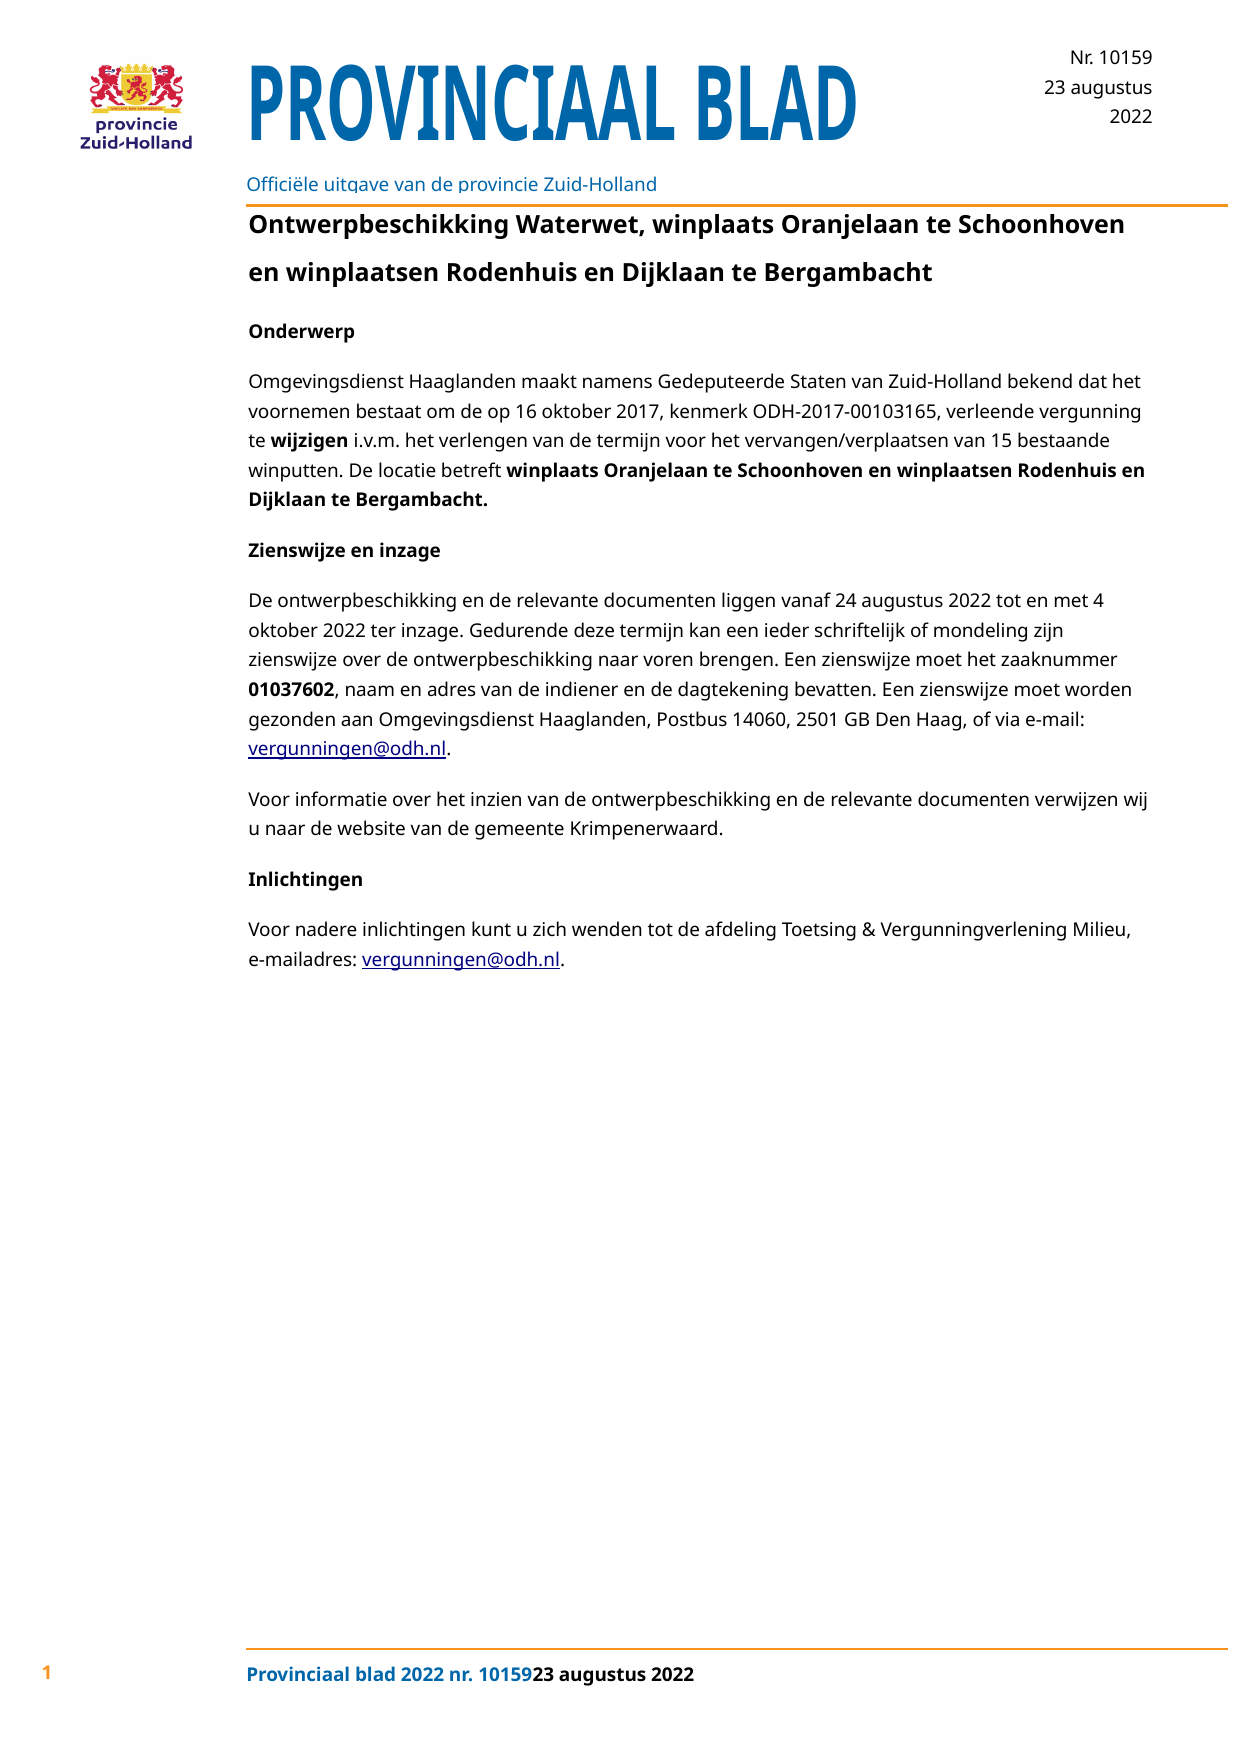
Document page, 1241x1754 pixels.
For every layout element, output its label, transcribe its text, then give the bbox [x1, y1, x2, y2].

text Voor nadere inlichtingen kunt u zich wenden tot de afdeling Toetsing & Vergunningverlening Milieu, e-mailadres: vergunningen@odh.nl. [248, 916, 1152, 972]
text Zienswijze en inzage [248, 537, 1152, 563]
picture [41, 47, 231, 172]
text De ontwerpbeschikking en de relevante documenten liggen vanaf 24 augustus 2022 tot en met 4 oktober 2022 ter inzage. Gedurende deze termijn kan een ieder schriftelijk of mondeling zijn zienswijze over de ontwerpbeschikking naar voren brengen. Een zienswijze moet het zaaknummer 01037602, naam en adres van de indiener en de dagtekening bevatten. Een zienswijze moet worden gezonden aan Omgevingsdienst Haaglanden, Postbus 14060, 2501 GB Den Haag, of via e-mail: vergunningen@odh.nl. [248, 587, 1152, 761]
text Voor informatie over het inzien van de ontwerpbeschikking en de relevante documenten verwijzen wij u naar de website van de gemeente Krimpenerwaard. [248, 786, 1152, 841]
text Onderwerp [248, 318, 1152, 344]
text Inlichtingen [248, 866, 1152, 892]
text Omgevingsdienst Haaglanden maakt namens Gedeputeerde Staten van Zuid-Holland bekend dat het voornemen bestaat om de op 16 oktober 2017, kenmerk ODH-2017-00103165, verleende vergunning te wijzigen i.v.m. het verlengen van de termijn voor het vervangen/verplaatsen van 15 bestaande winputten. De locatie betreft winplaats Oranjelaan te Schoonhoven en winplaatsen Rodenhuis en Dijklaan te Bergambacht. [248, 368, 1152, 512]
text Ontwerpbeschikking Waterwet, winplaats Oranjelaan te Schoonhoven en winplaatsen Rodenhuis en Dijklaan te Bergambacht [248, 207, 1152, 288]
